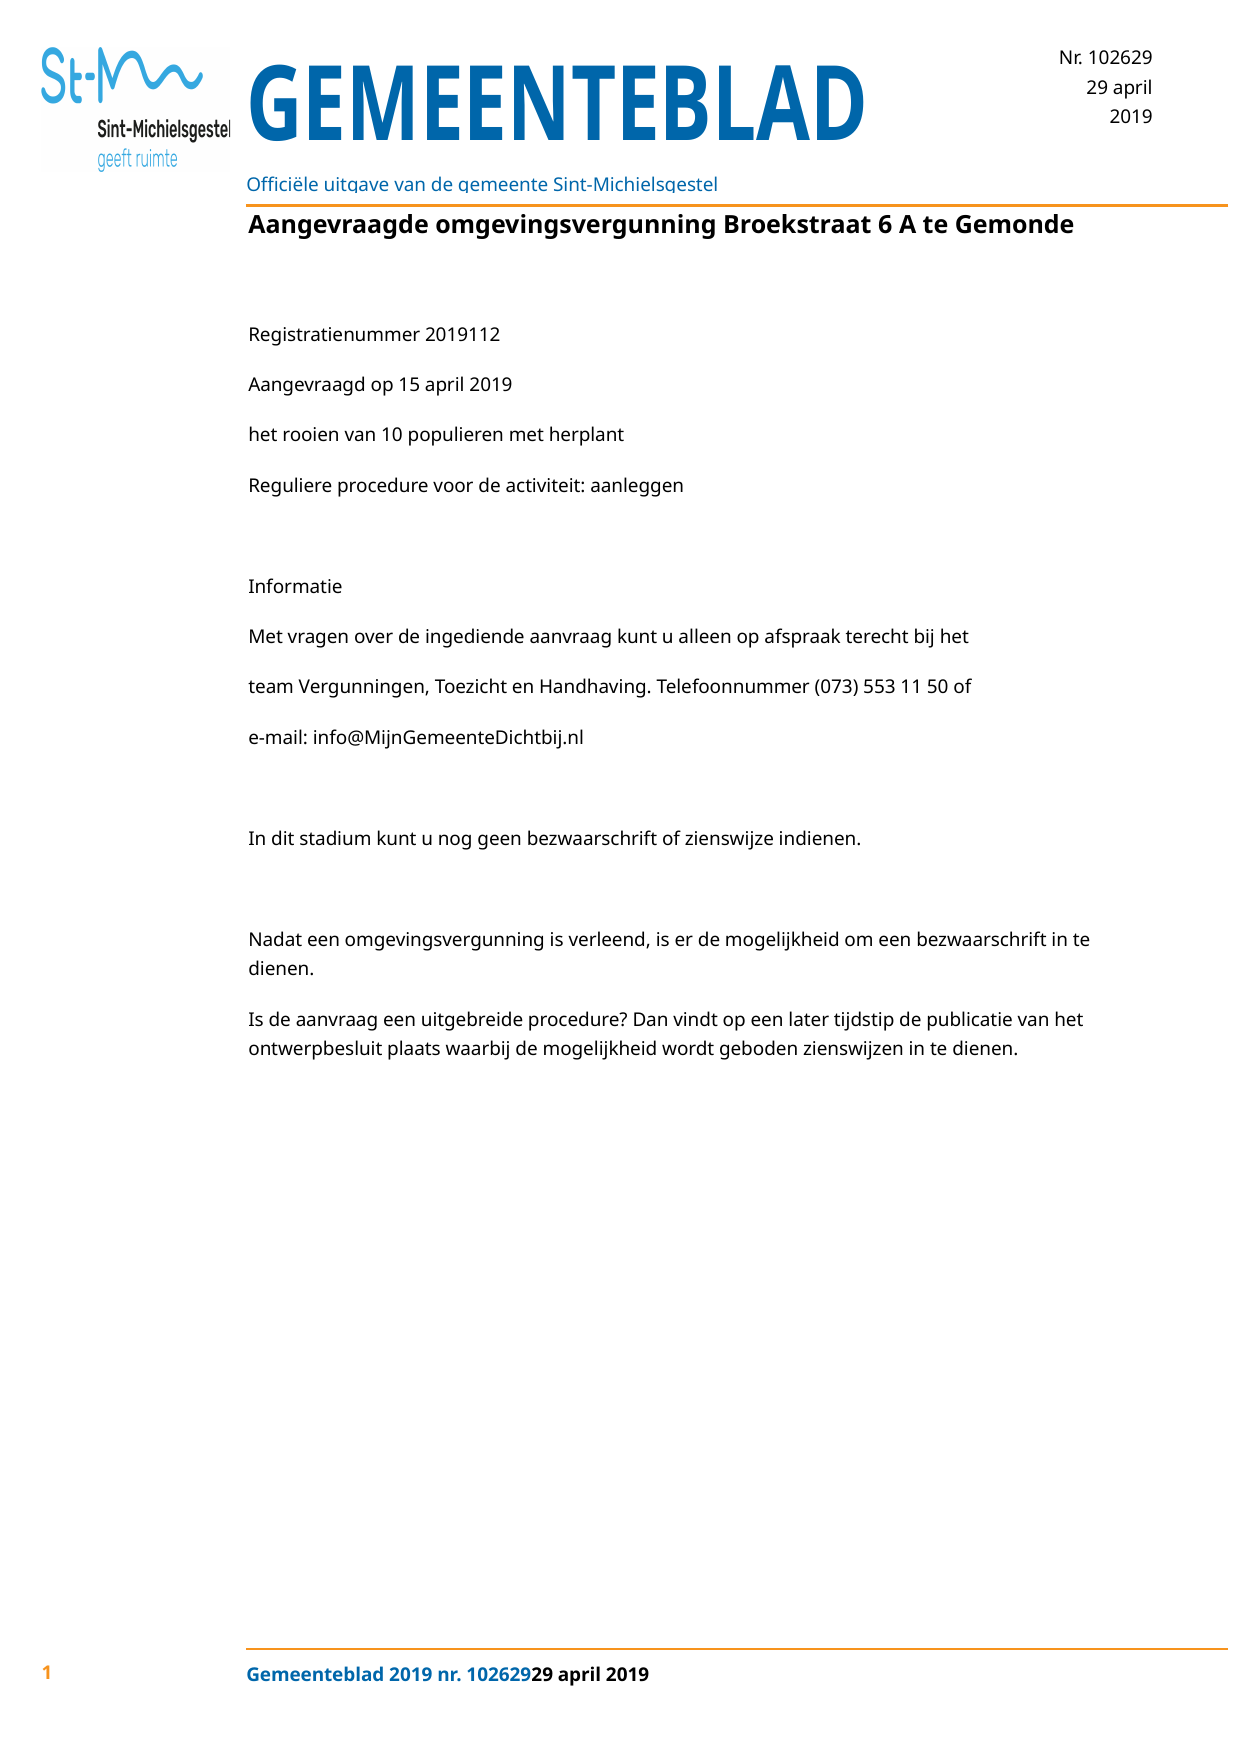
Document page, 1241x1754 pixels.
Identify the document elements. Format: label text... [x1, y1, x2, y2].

text Informatie [248, 573, 1152, 598]
text Aangevraagd op 15 april 2019 [248, 371, 1152, 397]
text Reguliere procedure voor de activiteit: aanleggen [248, 472, 1152, 498]
text Aangevraagde omgevingsvergunning Broekstraat 6 A te Gemonde [248, 207, 1152, 241]
text team Vergunningen, Toezicht en Handhaving. Telefoonnummer (073) 553 11 50 of [248, 674, 1152, 699]
picture [41, 47, 231, 172]
text In dit stadium kunt u nog geen bezwaarschrift of zienswijze indienen. [248, 825, 1152, 851]
text Registratienummer 2019112 [248, 321, 1152, 346]
text Is de aanvraag een uitgebreide procedure? Dan vindt op een later tijdstip de publicatie van het ontwerpbesluit plaats waarbij de mogelijkheid wordt geboden zienswijzen in te dienen. [248, 1006, 1152, 1061]
text Met vragen over de ingediende aanvraag kunt u alleen op afspraak terecht bij het [248, 623, 1152, 649]
text e-mail: info@MijnGemeenteDichtbij.nl [248, 724, 1152, 750]
text het rooien van 10 populieren met herplant [248, 422, 1152, 447]
text Nadat een omgevingsvergunning is verleend, is er de mogelijkheid om een bezwaarschrift in te dienen. [248, 926, 1152, 981]
